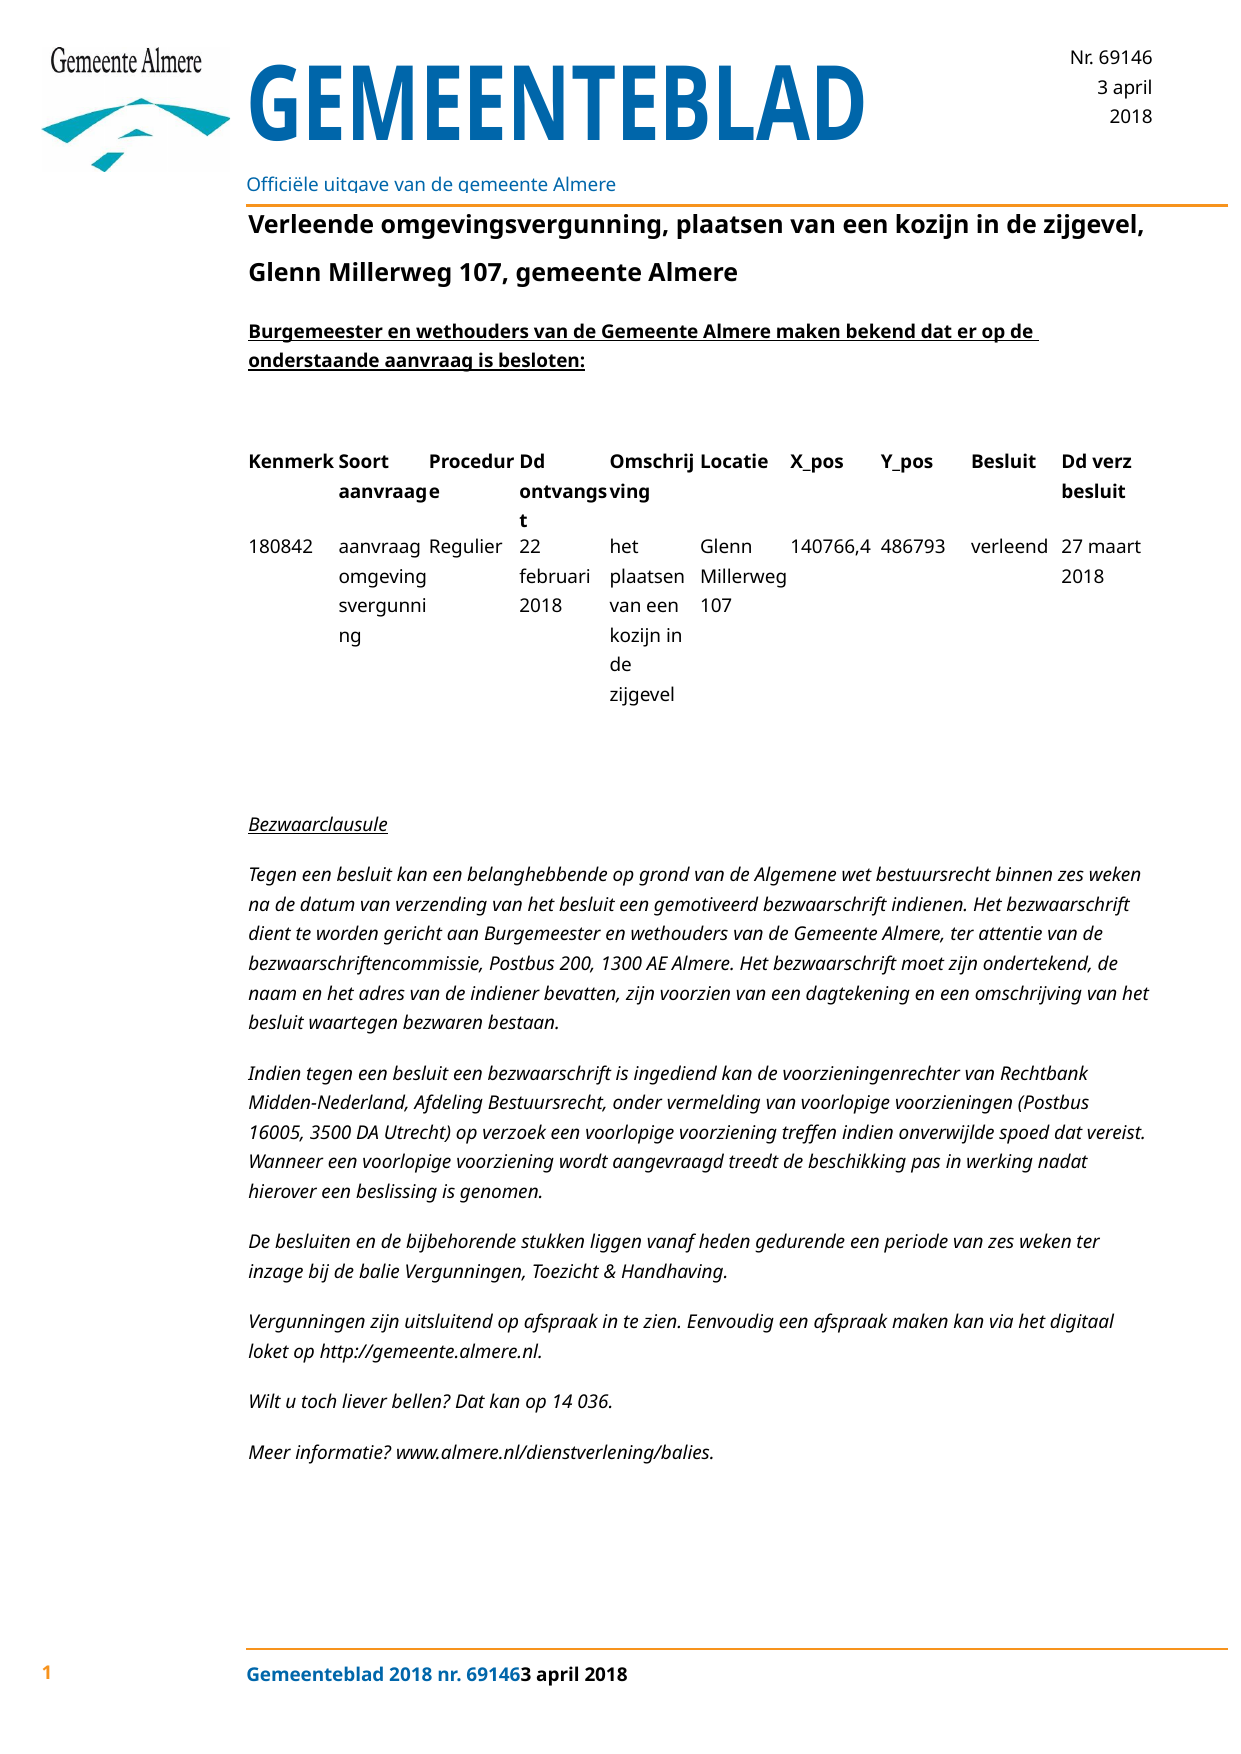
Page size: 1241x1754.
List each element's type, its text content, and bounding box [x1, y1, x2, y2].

table_header Locatie [700, 449, 790, 533]
table_cell 486793 [881, 533, 971, 707]
text Burgemeester en wethouders van de Gemeente Almere maken bekend dat er op de onderstaande aanvraag is besloten: [248, 318, 1152, 373]
text Bezwaarclausule [248, 811, 1152, 837]
table_cell 180842 [248, 533, 338, 707]
table_cell verleend [971, 533, 1061, 707]
table_header Omschrijving [609, 449, 700, 533]
table_cell 22 februari 2018 [519, 533, 609, 707]
table_header Dd verz besluit [1061, 449, 1152, 533]
text Tegen een besluit kan een belanghebbende op grond van de Algemene wet bestuursrecht binnen zes weken na de datum van verzending van het besluit een gemotiveerd bezwaarschrift indienen. Het bezwaarschrift dient te worden gericht aan Burgemeester en wethouders van de Gemeente Almere, ter attentie van de bezwaarschriftencommissie, Postbus 200, 1300 AE Almere. Het bezwaarschrift moet zijn ondertekend, de naam en het adres van de indiener bevatten, zijn voorzien van een dagtekening en een omschrijving van het besluit waartegen bezwaren bestaan. [248, 861, 1152, 1035]
text De besluiten en de bijbehorende stukken liggen vanaf heden gedurende een periode van zes weken ter inzage bij de balie Vergunningen, Toezicht & Handhaving. [248, 1228, 1152, 1284]
table_header Dd ontvangst [519, 449, 609, 533]
table_header X_pos [790, 449, 881, 533]
text Vergunningen zijn uitsluitend op afspraak in te zien. Eenvoudig een afspraak maken kan via het digitaal loket op http://gemeente.almere.nl. [248, 1308, 1152, 1364]
table_cell 140766,4 [790, 533, 881, 707]
table_header Procedure [429, 449, 519, 533]
table_cell Glenn Millerweg 107 [700, 533, 790, 707]
table_cell aanvraag omgevingsvergunning [338, 533, 429, 707]
text Indien tegen een besluit een bezwaarschrift is ingediend kan de voorzieningenrechter van Rechtbank Midden-Nederland, Afdeling Bestuursrecht, onder vermelding van voorlopige voorzieningen (Postbus 16005, 3500 DA Utrecht) op verzoek een voorlopige voorziening treffen indien onverwijlde spoed dat vereist. Wanneer een voorlopige voorziening wordt aangevraagd treedt de beschikking pas in werking nadat hierover een beslissing is genomen. [248, 1060, 1152, 1204]
table_cell 27 maart 2018 [1061, 533, 1152, 707]
table_header Kenmerk [248, 449, 338, 533]
picture [41, 47, 231, 172]
table_cell het plaatsen van een kozijn in de zijgevel [609, 533, 700, 707]
table_header Besluit [971, 449, 1061, 533]
table_header Y_pos [881, 449, 971, 533]
table_cell Regulier [429, 533, 519, 707]
text Verleende omgevingsvergunning, plaatsen van een kozijn in de zijgevel, Glenn Millerweg 107, gemeente Almere [248, 207, 1152, 288]
text Wilt u toch liever bellen? Dat kan op 14 036. [248, 1388, 1152, 1414]
text Meer informatie? www.almere.nl/dienstverlening/balies. [248, 1439, 1152, 1465]
table_header Soort aanvraag [338, 449, 429, 533]
